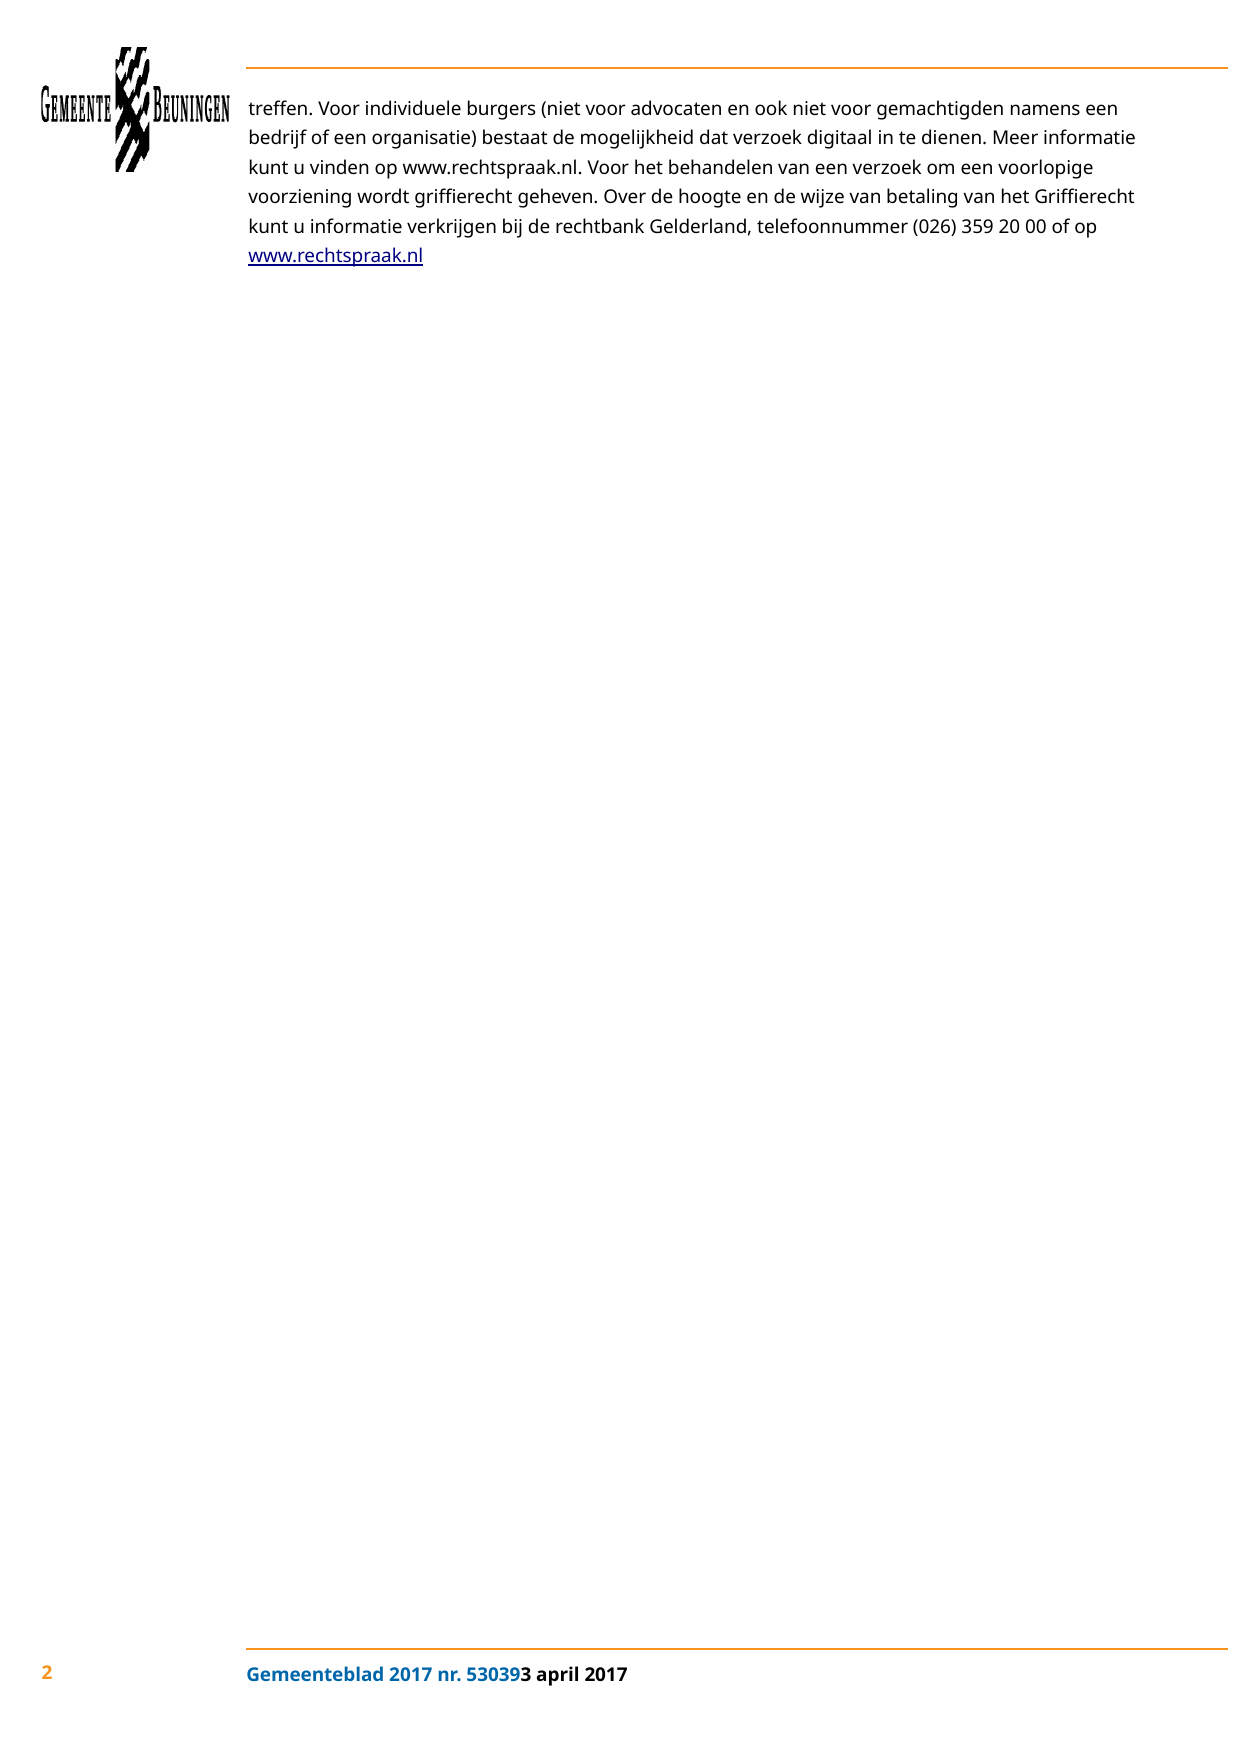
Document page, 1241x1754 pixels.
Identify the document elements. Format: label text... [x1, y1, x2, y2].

text treffen. Voor individuele burgers (niet voor advocaten en ook niet voor gemachtigden namens een bedrijf of een organisatie) bestaat de mogelijkheid dat verzoek digitaal in te dienen. Meer informatie kunt u vinden op www.rechtspraak.nl. Voor het behandelen van een verzoek om een voorlopige voorziening wordt griffierecht geheven. Over de hoogte en de wijze van betaling van het Griffierecht kunt u informatie verkrijgen bij de rechtbank Gelderland, telefoonnummer (026) 359 20 00 of op www.rechtspraak.nl [248, 95, 1152, 268]
picture [41, 47, 231, 172]
